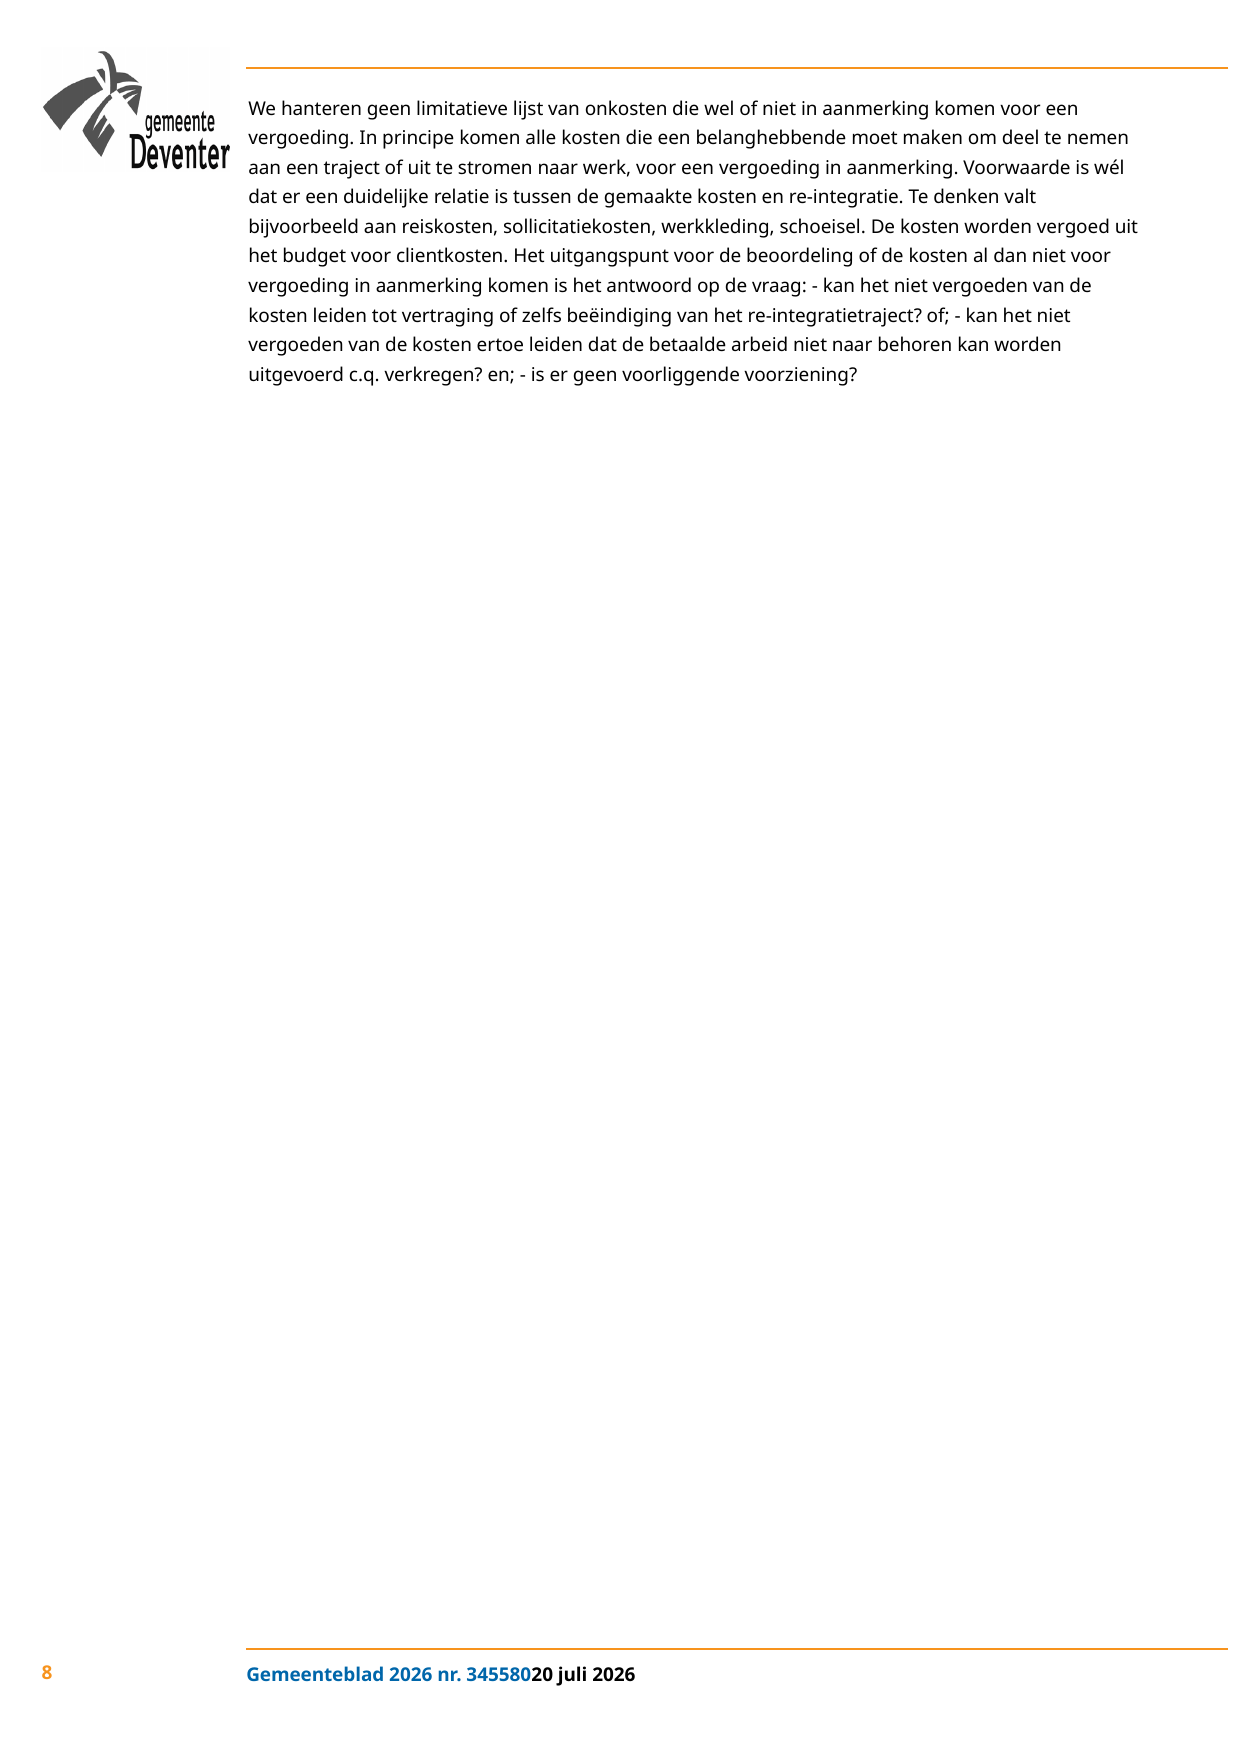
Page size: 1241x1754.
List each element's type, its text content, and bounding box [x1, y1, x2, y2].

text We hanteren geen limitatieve lijst van onkosten die wel of niet in aanmerking komen voor een vergoeding. In principe komen alle kosten die een belanghebbende moet maken om deel te nemen aan een traject of uit te stromen naar werk, voor een vergoeding in aanmerking. Voorwaarde is wél dat er een duidelijke relatie is tussen de gemaakte kosten en re-integratie. Te denken valt bijvoorbeeld aan reiskosten, sollicitatiekosten, werkkleding, schoeisel. De kosten worden vergoed uit het budget voor clientkosten. Het uitgangspunt voor de beoordeling of de kosten al dan niet voor vergoeding in aanmerking komen is het antwoord op de vraag: - kan het niet vergoeden van de kosten leiden tot vertraging of zelfs beëindiging van het re-integratietraject? of; - kan het niet vergoeden van de kosten ertoe leiden dat de betaalde arbeid niet naar behoren kan worden uitgevoerd c.q. verkregen? en; - is er geen voorliggende voorziening? [248, 95, 1152, 387]
picture [41, 47, 231, 172]
